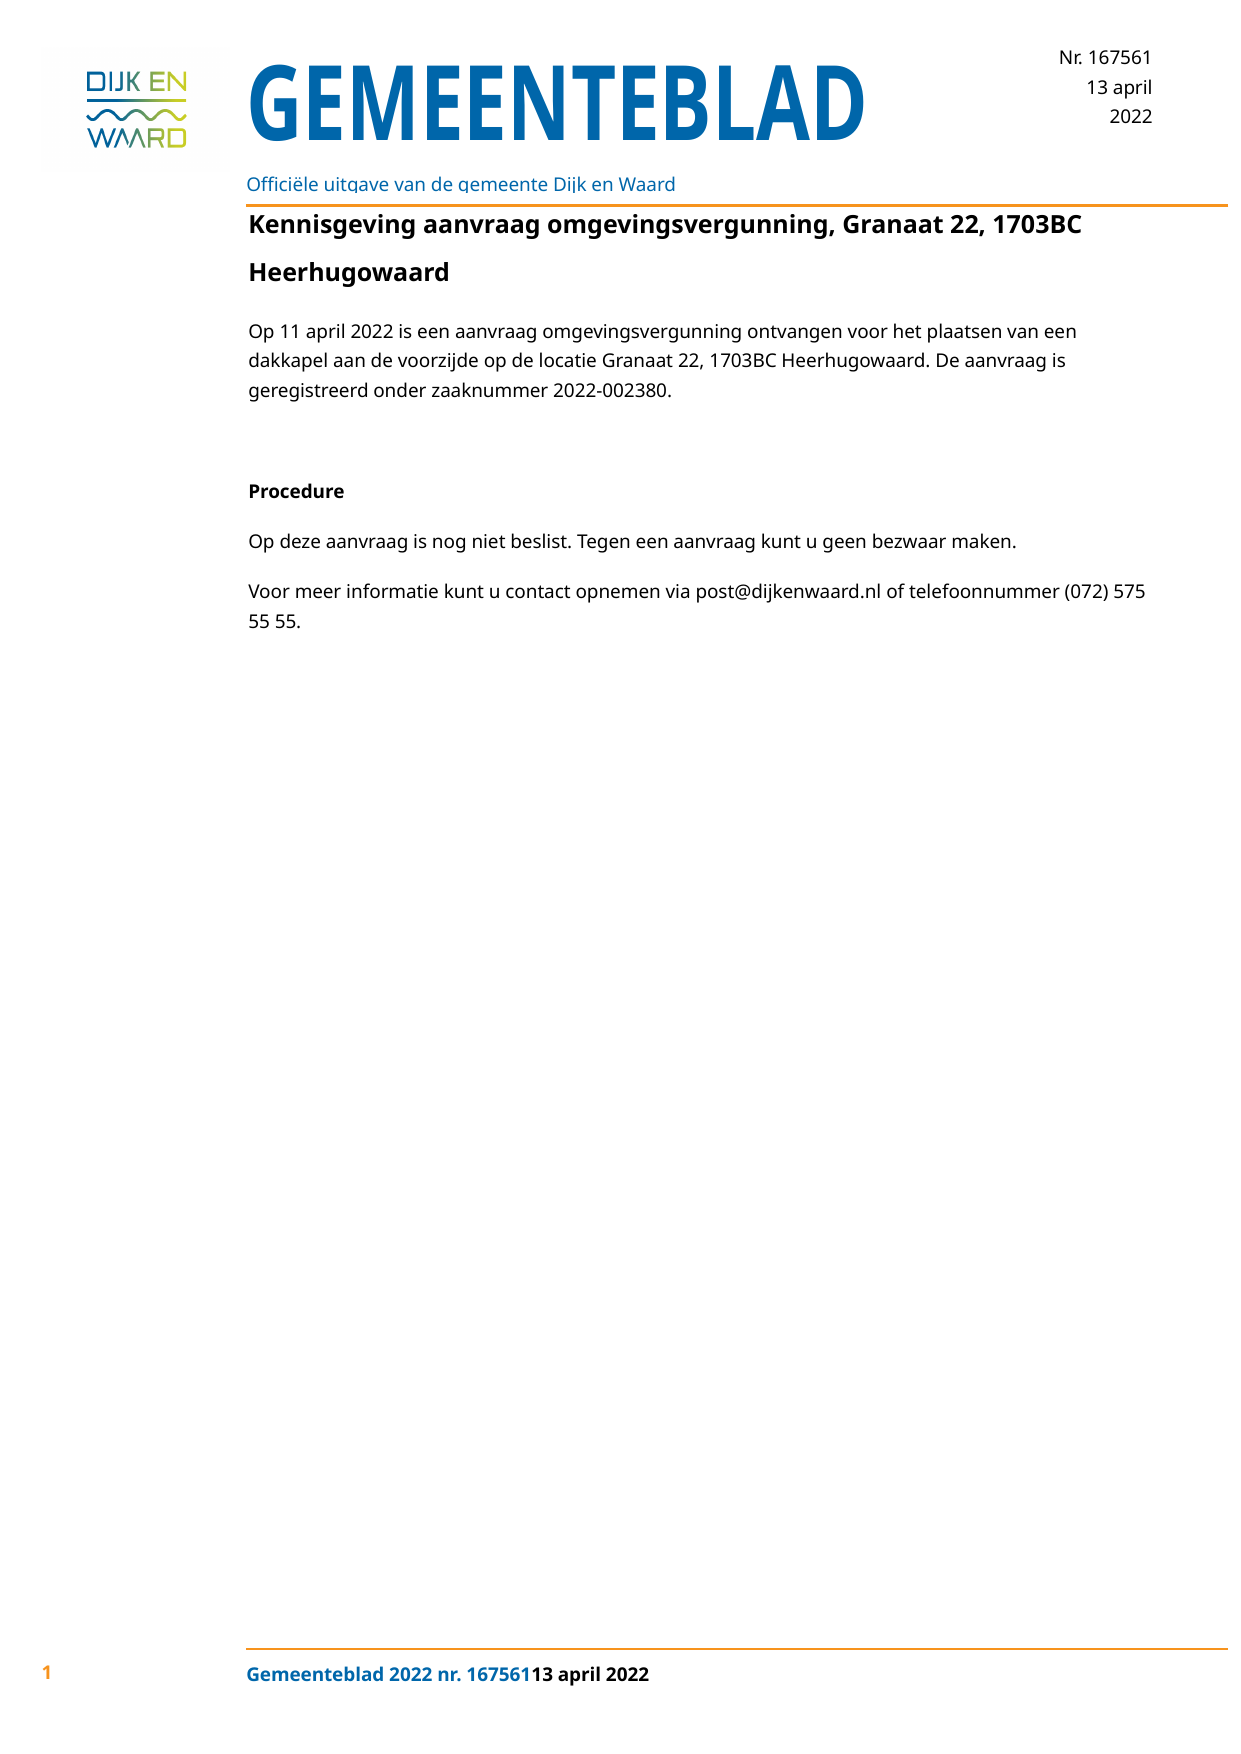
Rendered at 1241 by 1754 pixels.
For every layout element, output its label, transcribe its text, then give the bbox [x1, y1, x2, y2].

picture [41, 47, 231, 172]
text Kennisgeving aanvraag omgevingsvergunning, Granaat 22, 1703BC Heerhugowaard [248, 207, 1152, 288]
text Op 11 april 2022 is een aanvraag omgevingsvergunning ontvangen voor het plaatsen van een dakkapel aan de voorzijde op de locatie Granaat 22, 1703BC Heerhugowaard. De aanvraag is geregistreerd onder zaaknummer 2022-002380. [248, 318, 1152, 403]
text Procedure [248, 478, 1152, 504]
text Voor meer informatie kunt u contact opnemen via post@dijkenwaard.nl of telefoonnummer (072) 575 55 55. [248, 579, 1152, 634]
text Op deze aanvraag is nog niet beslist. Tegen een aanvraag kunt u geen bezwaar maken. [248, 528, 1152, 554]
